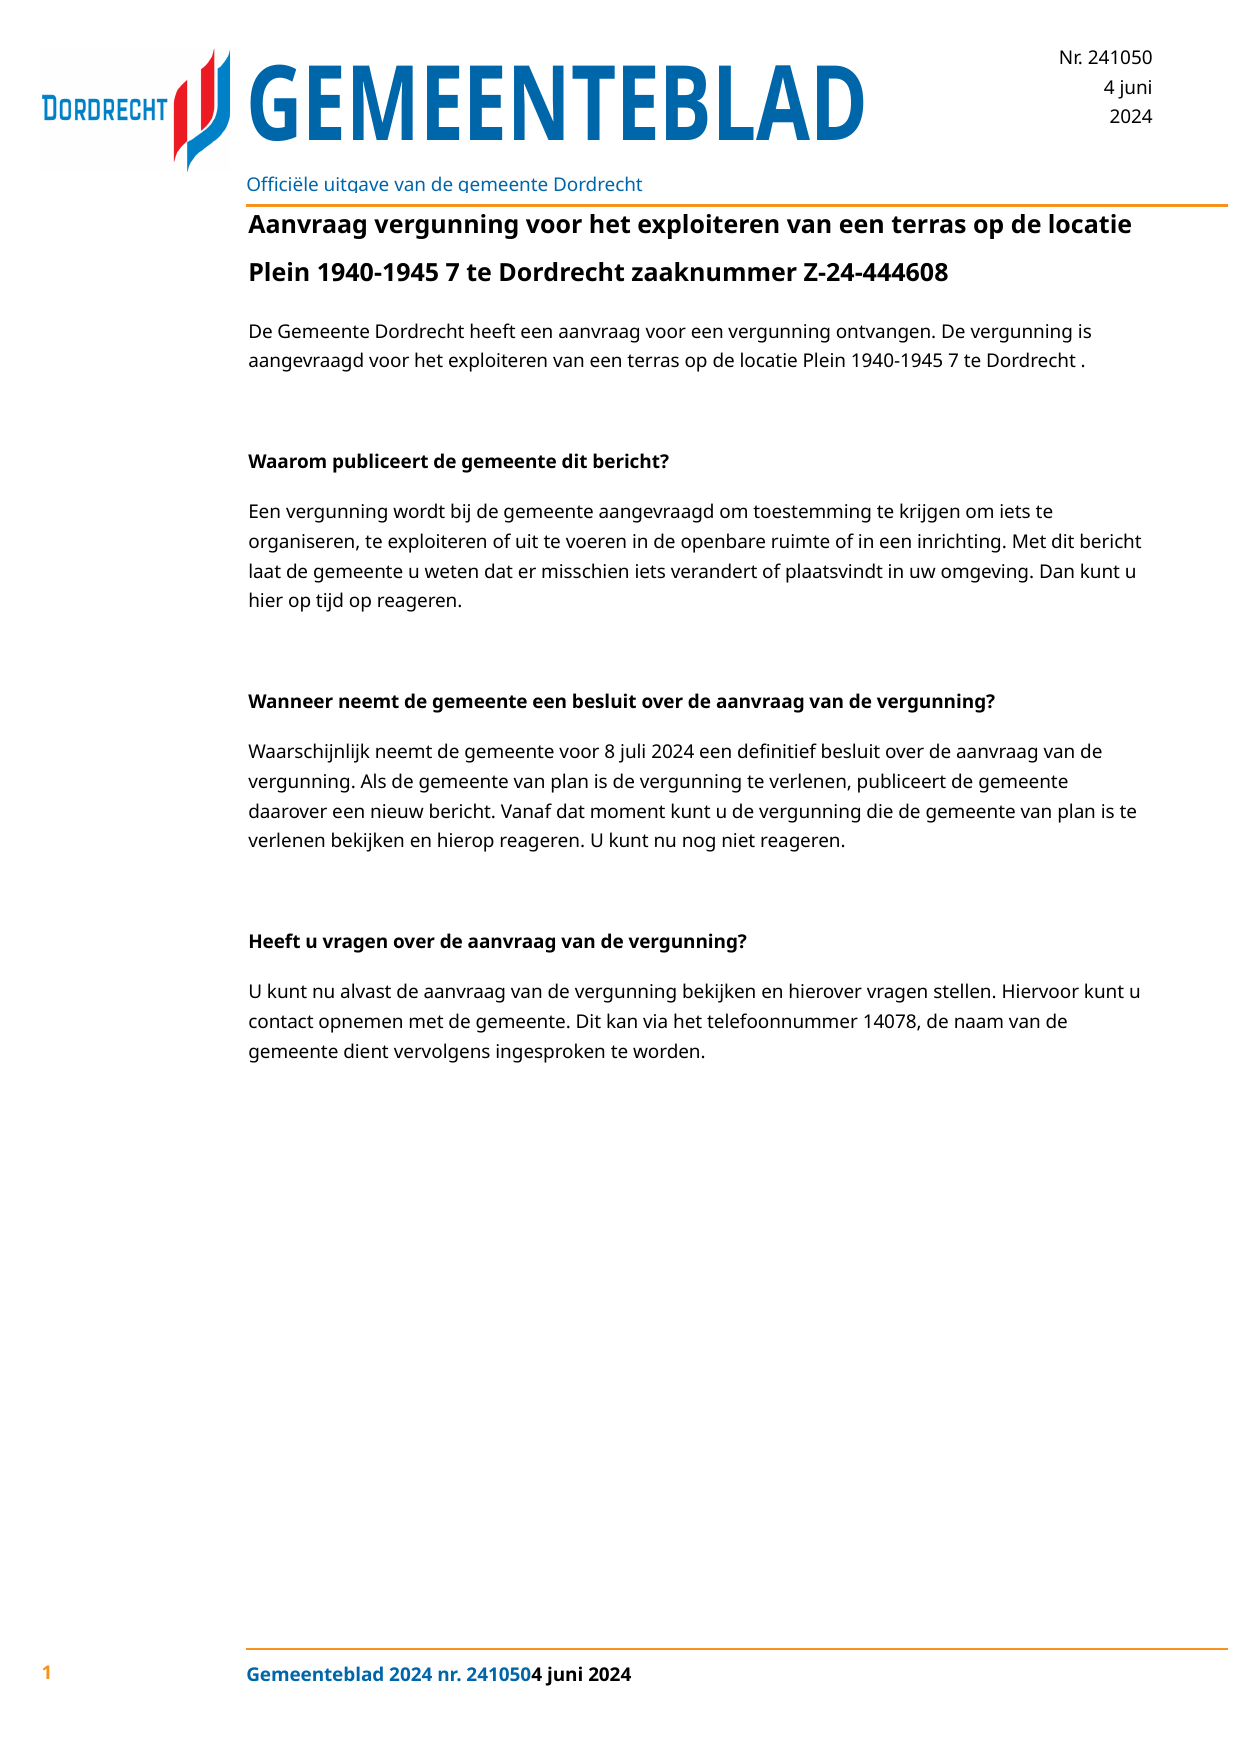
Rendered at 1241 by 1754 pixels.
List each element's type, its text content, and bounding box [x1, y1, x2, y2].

text Waarom publiceert de gemeente dit bericht? [248, 448, 1152, 474]
text Aanvraag vergunning voor het exploiteren van een terras op de locatie Plein 1940-1945 7 te Dordrecht zaaknummer Z-24-444608 [248, 207, 1152, 288]
text Wanneer neemt de gemeente een besluit over de aanvraag van de vergunning? [248, 688, 1152, 714]
picture [41, 47, 231, 172]
text Heeft u vragen over de aanvraag van de vergunning? [248, 928, 1152, 954]
text De Gemeente Dordrecht heeft een aanvraag voor een vergunning ontvangen. De vergunning is aangevraagd voor het exploiteren van een terras op de locatie Plein 1940-1945 7 te Dordrecht . [248, 318, 1152, 373]
text U kunt nu alvast de aanvraag van de vergunning bekijken en hierover vragen stellen. Hiervoor kunt u contact opnemen met de gemeente. Dit kan via het telefoonnummer 14078, de naam van de gemeente dient vervolgens ingesproken te worden. [248, 979, 1152, 1064]
text Waarschijnlijk neemt de gemeente voor 8 juli 2024 een definitief besluit over de aanvraag van de vergunning. Als de gemeente van plan is de vergunning te verlenen, publiceert de gemeente daarover een nieuw bericht. Vanaf dat moment kunt u de vergunning die de gemeente van plan is te verlenen bekijken en hierop reageren. U kunt nu nog niet reageren. [248, 739, 1152, 853]
text Een vergunning wordt bij de gemeente aangevraagd om toestemming te krijgen om iets te organiseren, te exploiteren of uit te voeren in de openbare ruimte of in een inrichting. Met dit bericht laat de gemeente u weten dat er misschien iets verandert of plaatsvindt in uw omgeving. Dan kunt u hier op tijd op reageren. [248, 499, 1152, 613]
